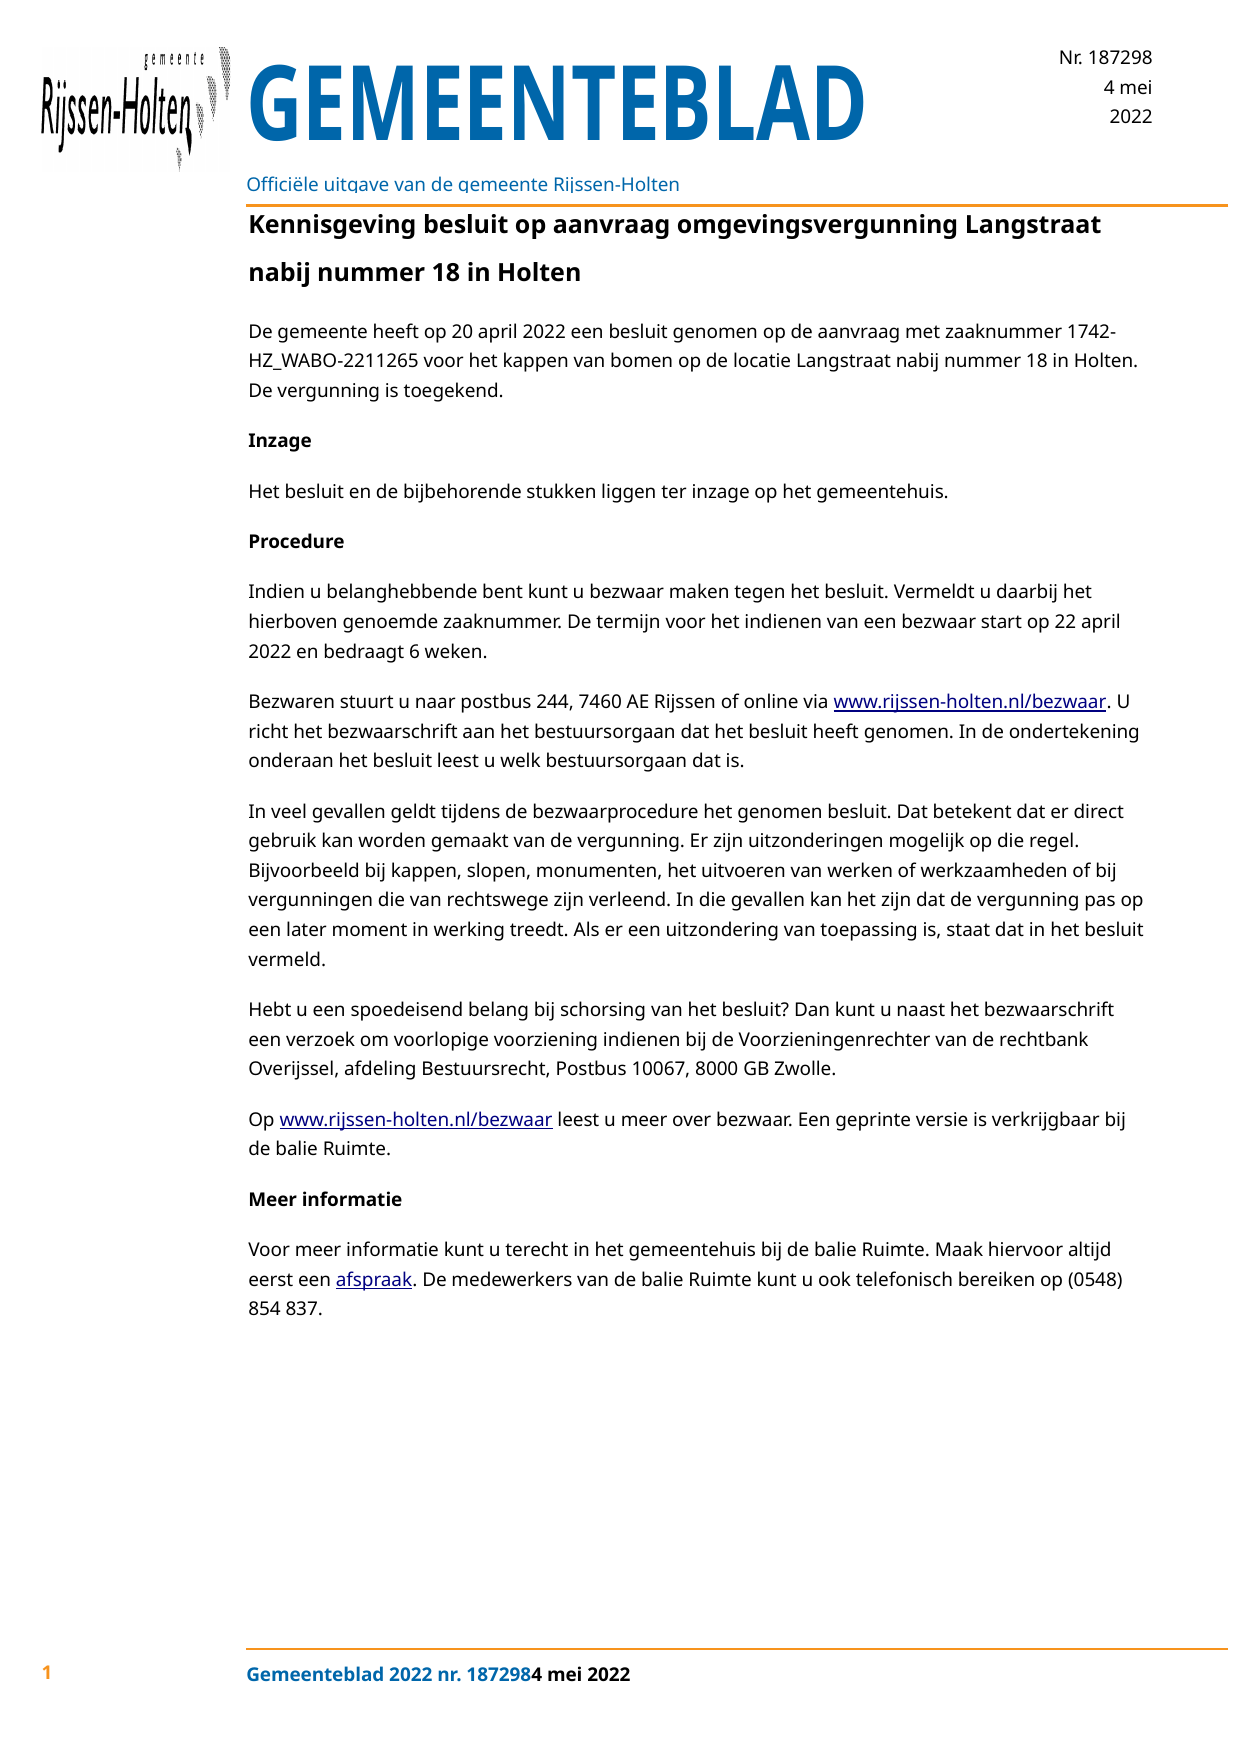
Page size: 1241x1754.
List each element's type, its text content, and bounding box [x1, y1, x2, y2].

text Meer informatie [248, 1186, 1152, 1212]
text Procedure [248, 528, 1152, 554]
text Indien u belanghebbende bent kunt u bezwaar maken tegen het besluit. Vermeldt u daarbij het hierboven genoemde zaaknummer. De termijn voor het indienen van een bezwaar start op 22 april 2022 en bedraagt 6 weken. [248, 579, 1152, 664]
text Kennisgeving besluit op aanvraag omgevingsvergunning Langstraat nabij nummer 18 in Holten [248, 207, 1152, 288]
text Inzage [248, 427, 1152, 453]
text De gemeente heeft op 20 april 2022 een besluit genomen op de aanvraag met zaaknummer 1742-HZ_WABO-2211265 voor het kappen van bomen op de locatie Langstraat nabij nummer 18 in Holten. De vergunning is toegekend. [248, 318, 1152, 403]
picture [41, 47, 231, 172]
text Bezwaren stuurt u naar postbus 244, 7460 AE Rijssen of online via www.rijssen-holten.nl/bezwaar. U richt het bezwaarschrift aan het bestuursorgaan dat het besluit heeft genomen. In de ondertekening onderaan het besluit leest u welk bestuursorgaan dat is. [248, 688, 1152, 773]
text Op www.rijssen-holten.nl/bezwaar leest u meer over bezwaar. Een geprinte versie is verkrijgbaar bij de balie Ruimte. [248, 1106, 1152, 1161]
text Het besluit en de bijbehorende stukken liggen ter inzage op het gemeentehuis. [248, 478, 1152, 504]
text Voor meer informatie kunt u terecht in het gemeentehuis bij de balie Ruimte. Maak hiervoor altijd eerst een afspraak. De medewerkers van de balie Ruimte kunt u ook telefonisch bereiken op (0548) 854 837. [248, 1236, 1152, 1321]
text In veel gevallen geldt tijdens de bezwaarprocedure het genomen besluit. Dat betekent dat er direct gebruik kan worden gemaakt van de vergunning. Er zijn uitzonderingen mogelijk op die regel. Bijvoorbeeld bij kappen, slopen, monumenten, het uitvoeren van werken of werkzaamheden of bij vergunningen die van rechtswege zijn verleend. In die gevallen kan het zijn dat de vergunning pas op een later moment in werking treedt. Als er een uitzondering van toepassing is, staat dat in het besluit vermeld. [248, 798, 1152, 972]
text Hebt u een spoedeisend belang bij schorsing van het besluit? Dan kunt u naast het bezwaarschrift een verzoek om voorlopige voorziening indienen bij de Voorzieningenrechter van de rechtbank Overijssel, afdeling Bestuursrecht, Postbus 10067, 8000 GB Zwolle. [248, 996, 1152, 1081]
